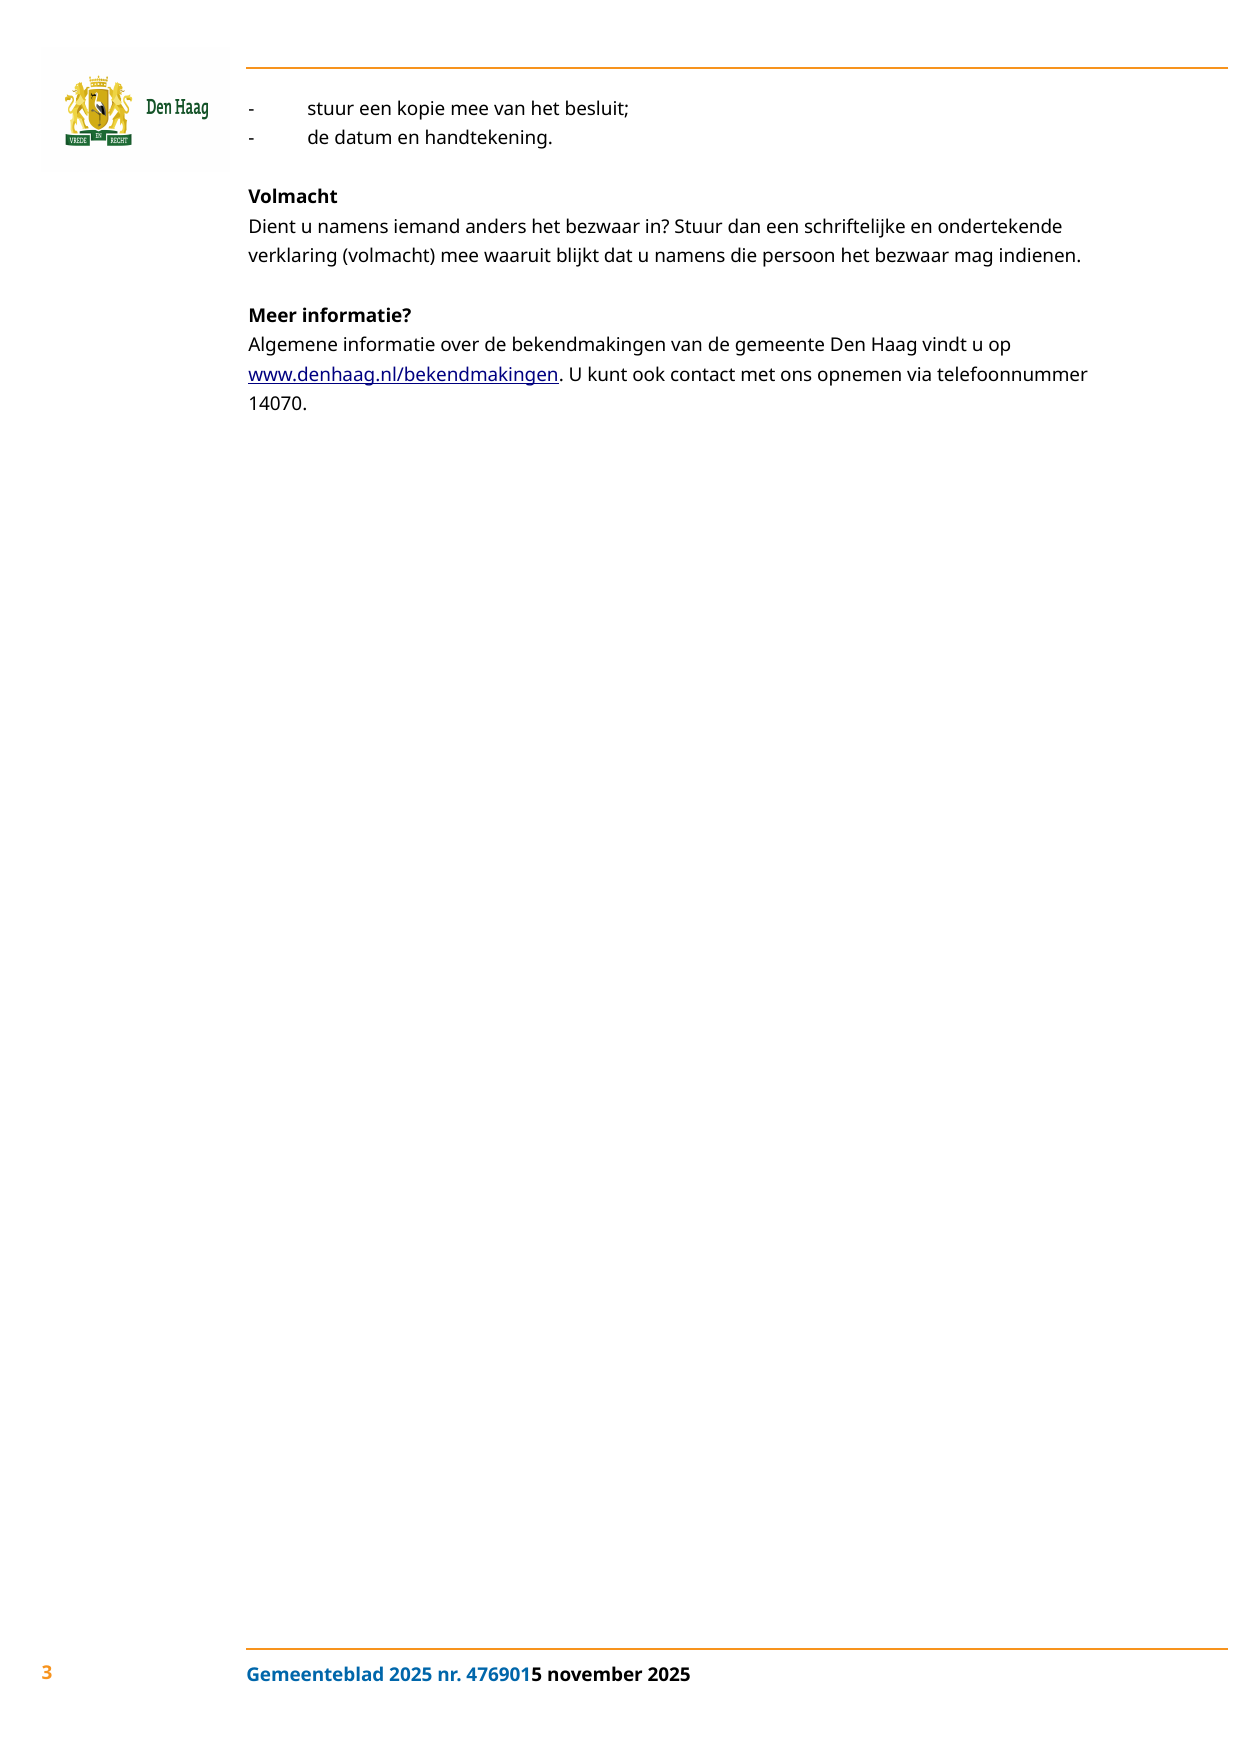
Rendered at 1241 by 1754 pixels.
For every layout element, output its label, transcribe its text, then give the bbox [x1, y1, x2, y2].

list stuur een kopie mee van het besluit; [248, 95, 1152, 121]
list de datum en handtekening. [248, 124, 1152, 150]
text Dient u namens iemand anders het bezwaar in? Stuur dan een schriftelijke en ondertekende verklaring (volmacht) mee waaruit blijkt dat u namens die persoon het bezwaar mag indienen. [248, 213, 1152, 268]
text Volmacht [248, 183, 1152, 209]
text Algemene informatie over de bekendmakingen van de gemeente Den Haag vindt u op www.denhaag.nl/bekendmakingen. U kunt ook contact met ons opnemen via telefoonnummer 14070. [248, 331, 1152, 416]
text Meer informatie? [248, 302, 1152, 328]
picture [41, 47, 231, 172]
